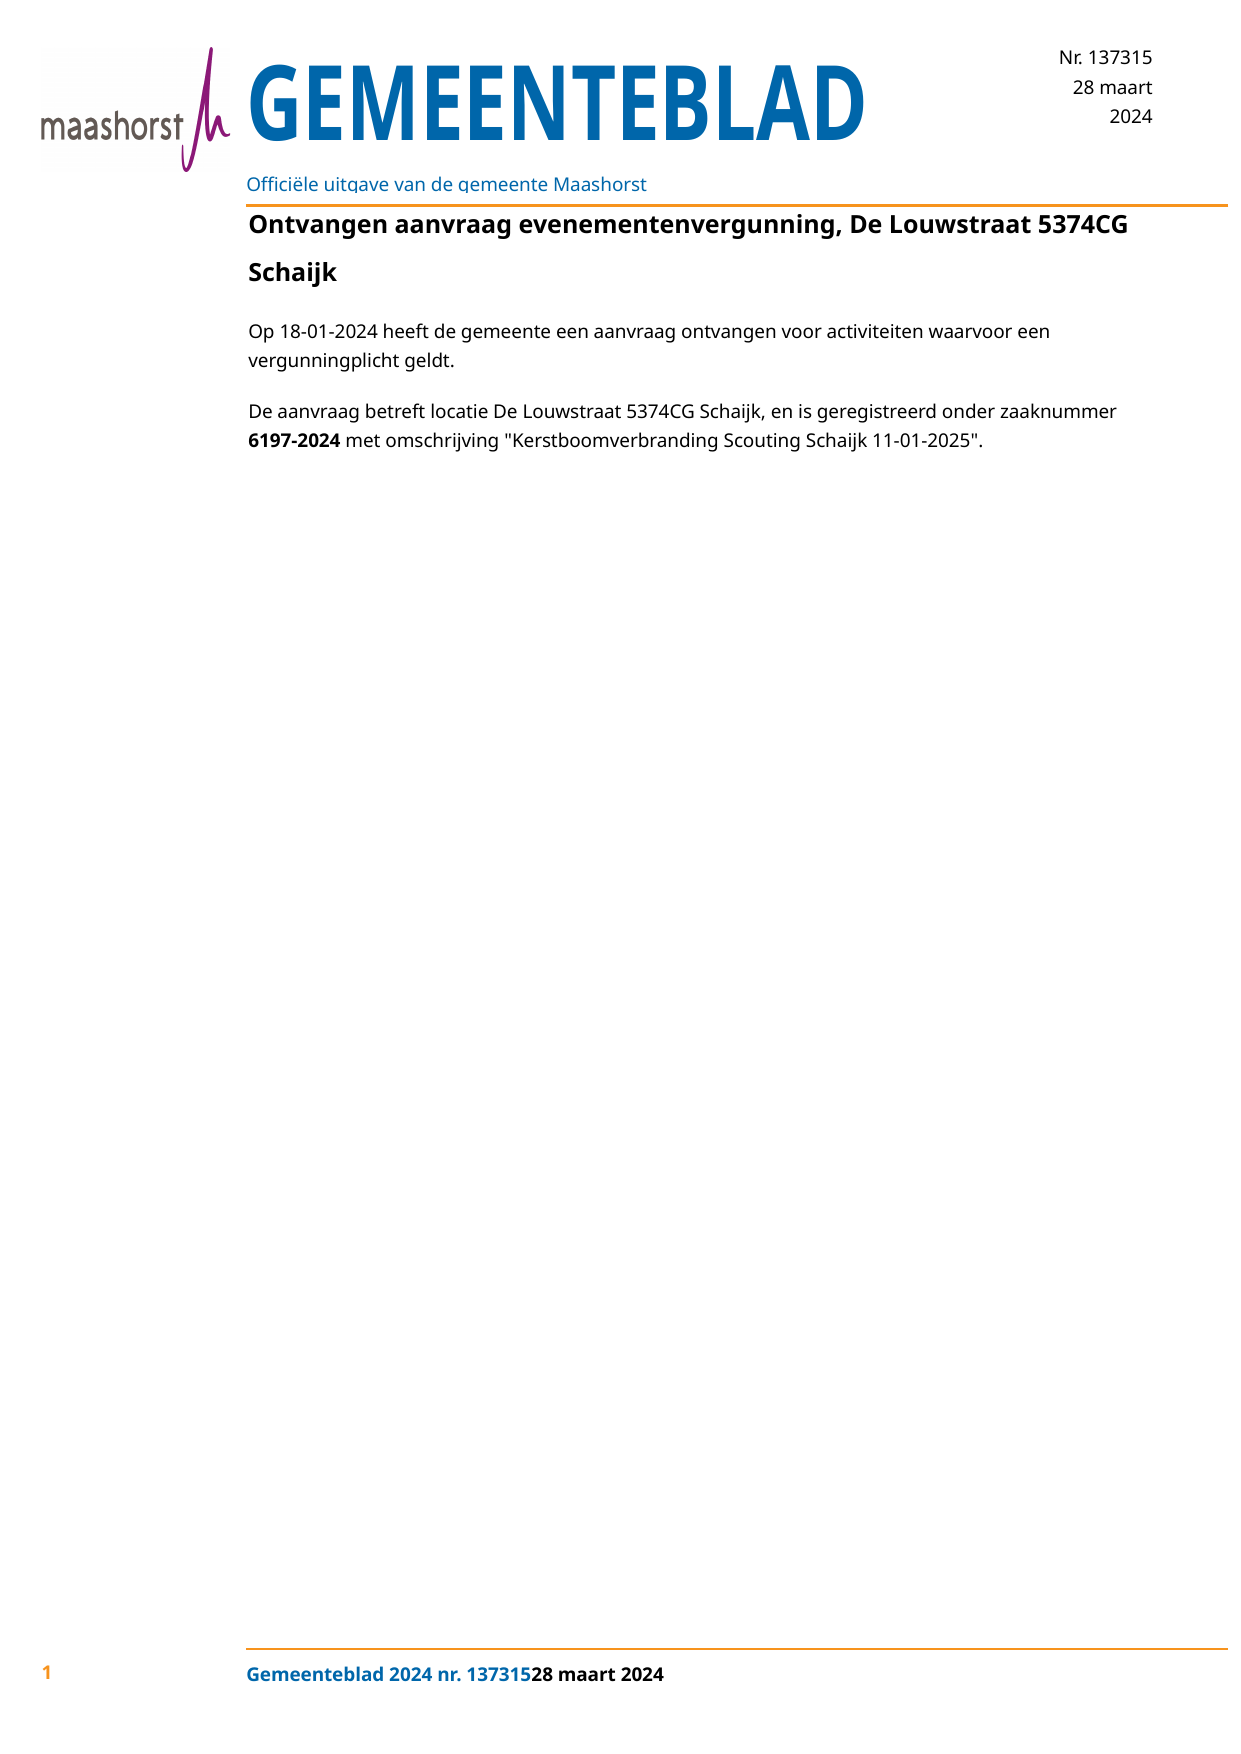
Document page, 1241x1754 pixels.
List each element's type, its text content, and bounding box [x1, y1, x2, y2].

text De aanvraag betreft locatie De Louwstraat 5374CG Schaijk, en is geregistreerd onder zaaknummer 6197-2024 met omschrijving "Kerstboomverbranding Scouting Schaijk 11-01-2025". [248, 398, 1152, 453]
picture [41, 47, 231, 172]
text Op 18-01-2024 heeft de gemeente een aanvraag ontvangen voor activiteiten waarvoor een vergunningplicht geldt. [248, 318, 1152, 373]
text Ontvangen aanvraag evenementenvergunning, De Louwstraat 5374CG Schaijk [248, 207, 1152, 288]
